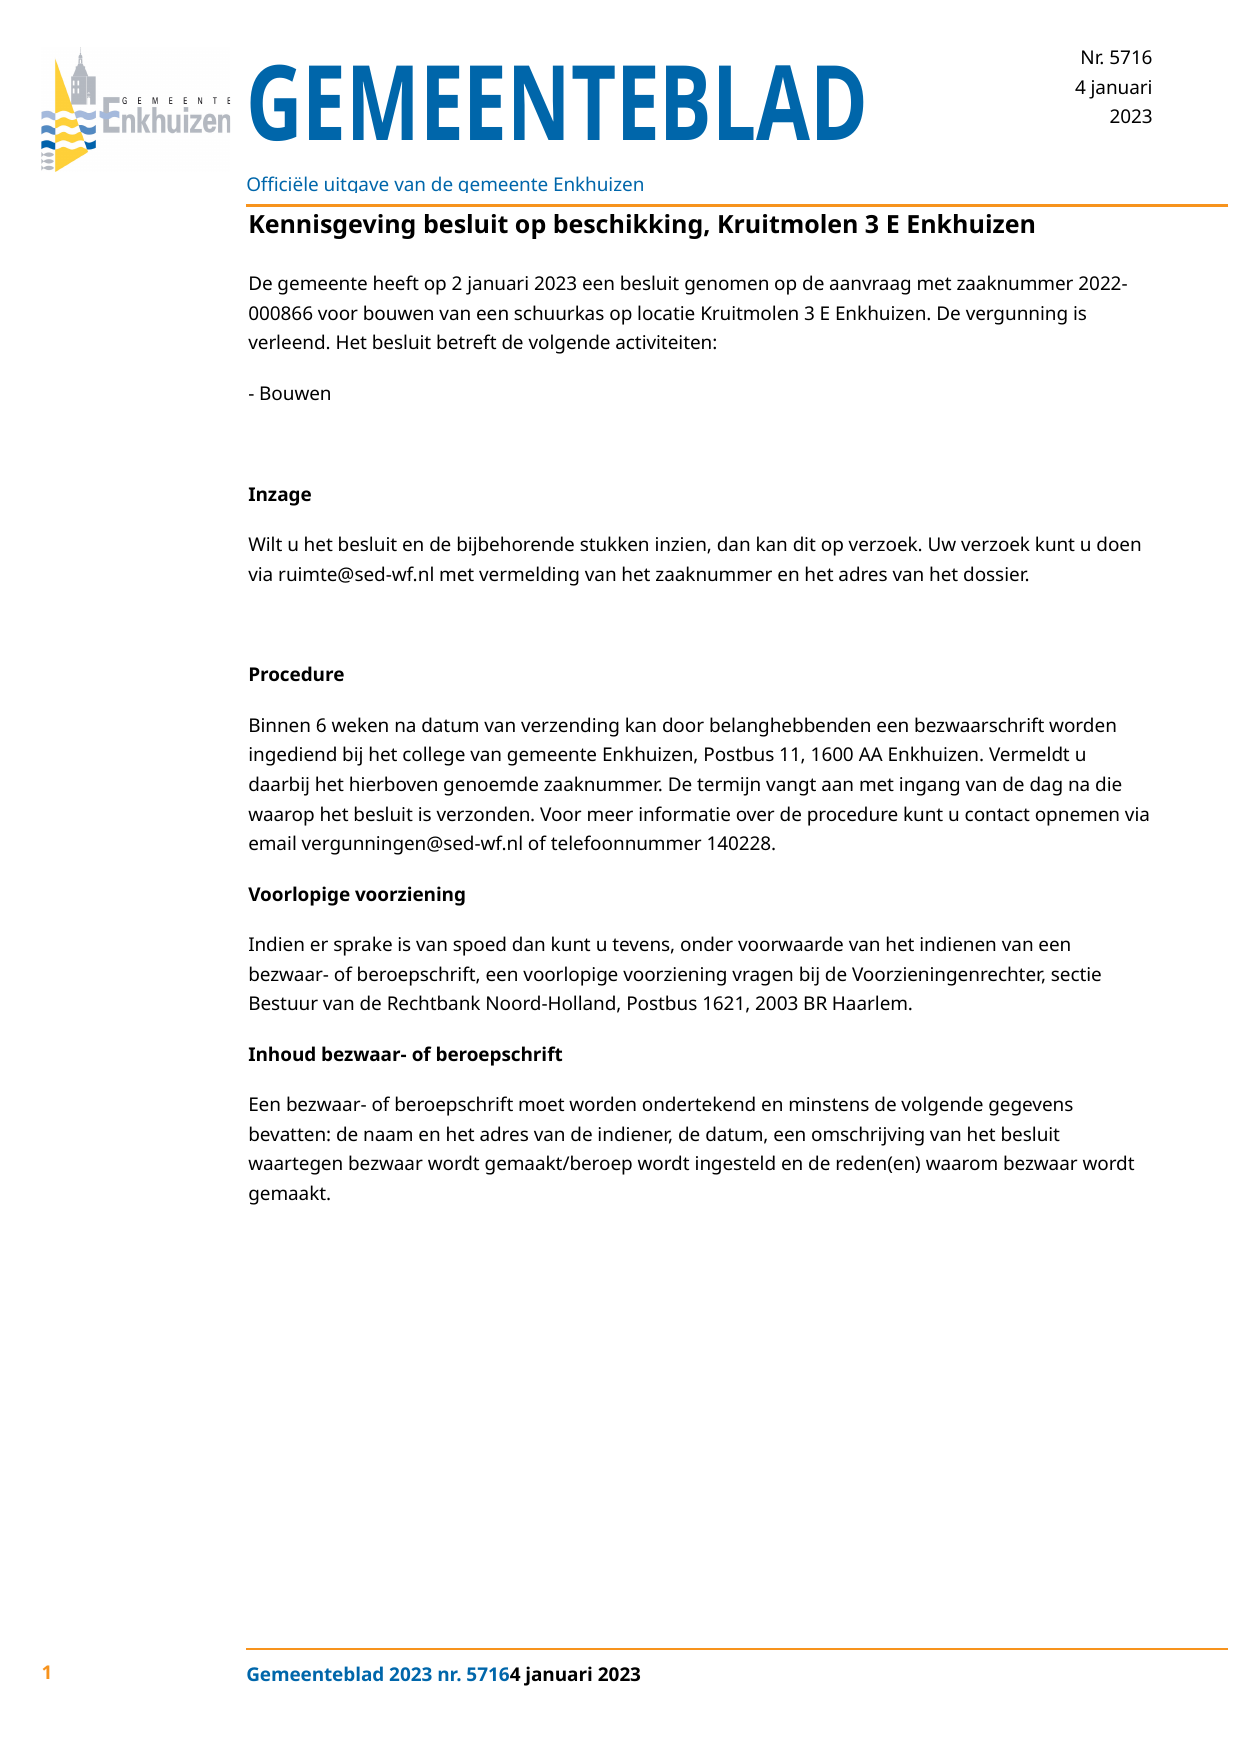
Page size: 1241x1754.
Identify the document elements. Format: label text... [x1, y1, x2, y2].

text De gemeente heeft op 2 januari 2023 een besluit genomen op de aanvraag met zaaknummer 2022-000866 voor bouwen van een schuurkas op locatie Kruitmolen 3 E Enkhuizen. De vergunning is verleend. Het besluit betreft de volgende activiteiten: [248, 270, 1152, 355]
text Binnen 6 weken na datum van verzending kan door belanghebbenden een bezwaarschrift worden ingediend bij het college van gemeente Enkhuizen, Postbus 11, 1600 AA Enkhuizen. Vermeldt u daarbij het hierboven genoemde zaaknummer. De termijn vangt aan met ingang van de dag na die waarop het besluit is verzonden. Voor meer informatie over de procedure kunt u contact opnemen via email vergunningen@sed-wf.nl of telefoonnummer 140228. [248, 712, 1152, 856]
text Inhoud bezwaar- of beroepschrift [248, 1041, 1152, 1066]
picture [41, 47, 231, 172]
text - Bouwen [248, 380, 1152, 406]
text Voorlopige voorziening [248, 881, 1152, 906]
text Procedure [248, 662, 1152, 687]
text Indien er sprake is van spoed dan kunt u tevens, onder voorwaarde van het indienen van een bezwaar- of beroepschrift, een voorlopige voorziening vragen bij de Voorzieningenrechter, sectie Bestuur van de Rechtbank Noord-Holland, Postbus 1621, 2003 BR Haarlem. [248, 931, 1152, 1016]
text Kennisgeving besluit op beschikking, Kruitmolen 3 E Enkhuizen [248, 207, 1152, 241]
text Inzage [248, 481, 1152, 506]
text Een bezwaar- of beroepschrift moet worden ondertekend en minstens de volgende gegevens bevatten: de naam en het adres van de indiener, de datum, een omschrijving van het besluit waartegen bezwaar wordt gemaakt/beroep wordt ingesteld en de reden(en) waarom bezwaar wordt gemaakt. [248, 1091, 1152, 1206]
text Wilt u het besluit en de bijbehorende stukken inzien, dan kan dit op verzoek. Uw verzoek kunt u doen via ruimte@sed-wf.nl met vermelding van het zaaknummer en het adres van het dossier. [248, 531, 1152, 586]
